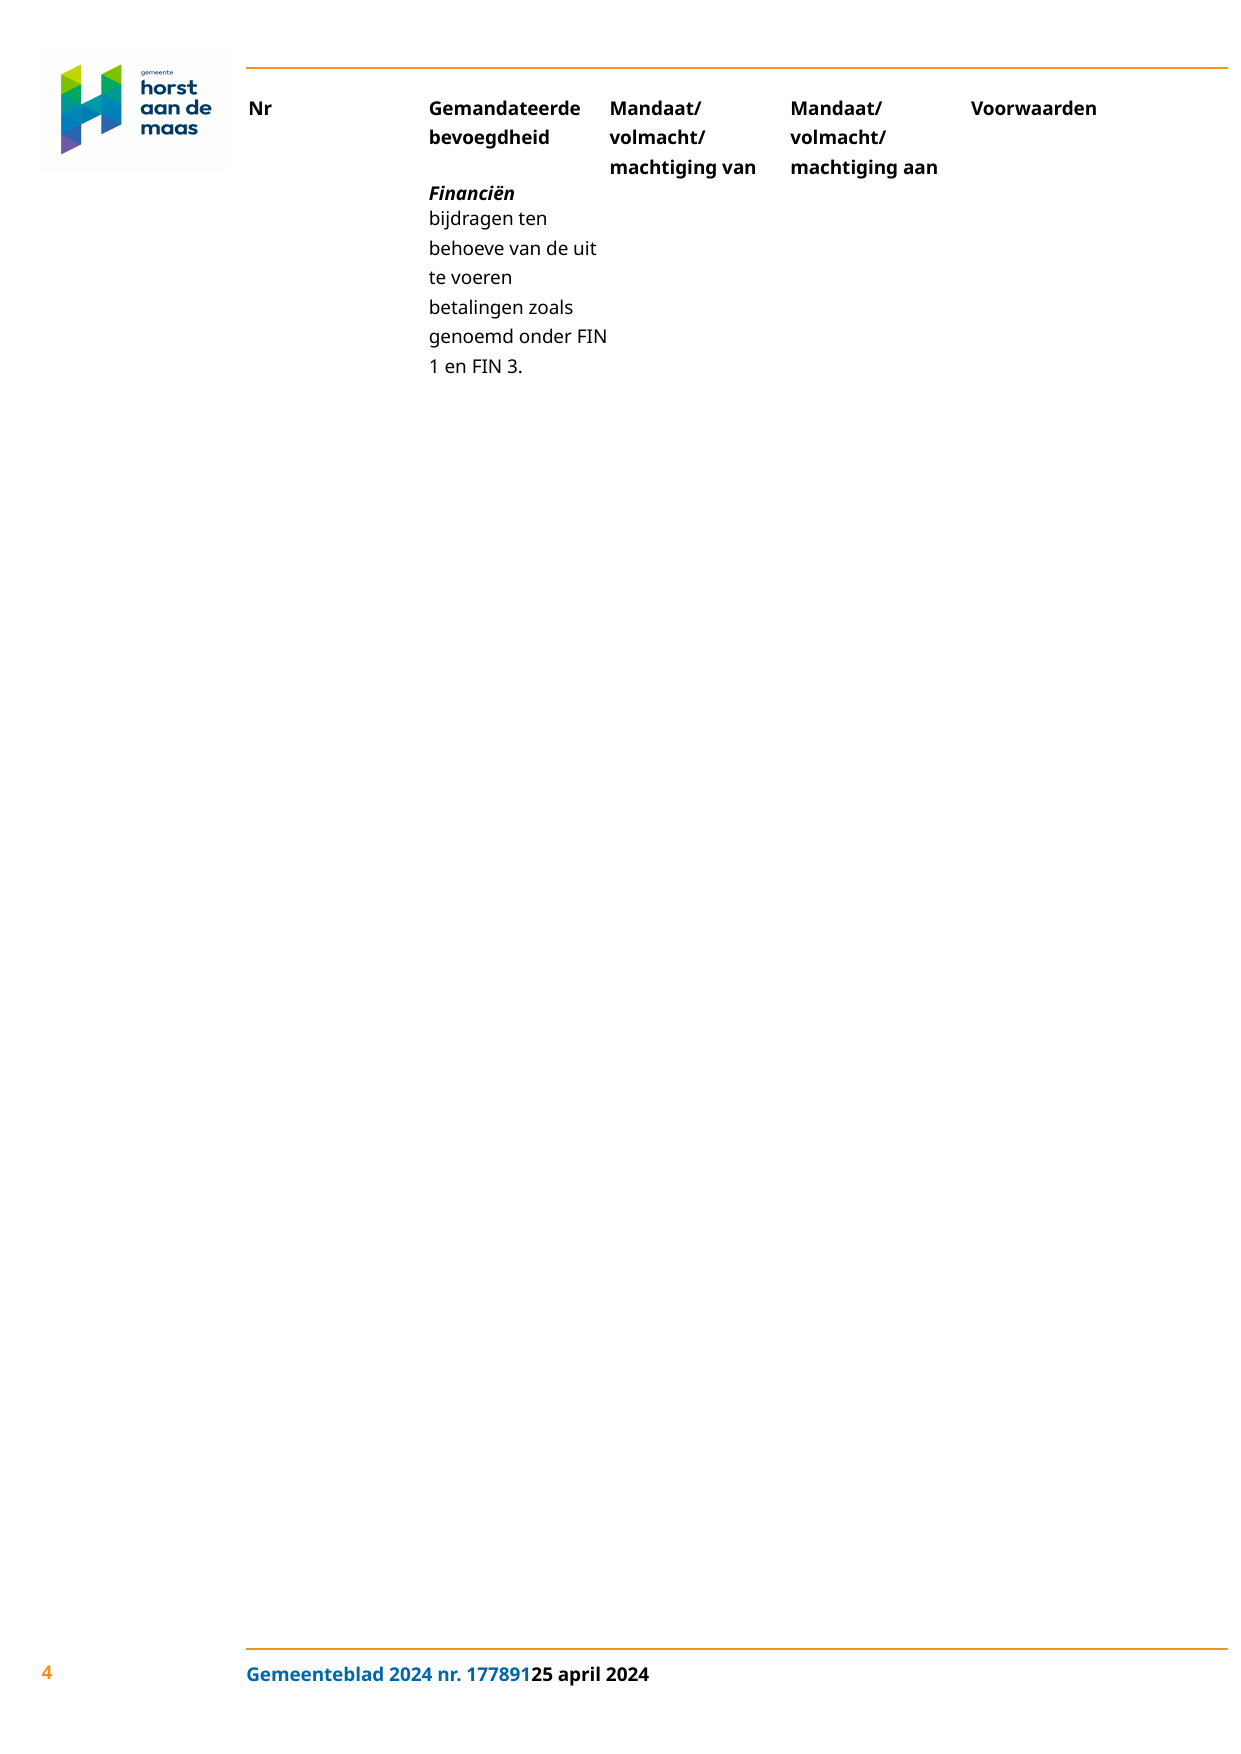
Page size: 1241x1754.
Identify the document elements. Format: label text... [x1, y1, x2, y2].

table_cell [971, 180, 1152, 205]
table_cell [790, 180, 971, 205]
table_cell [609, 180, 790, 205]
table_header Mandaat/volmacht/machtiging van [609, 95, 790, 180]
table_cell [609, 205, 790, 379]
table_cell [248, 180, 429, 205]
table_cell [971, 205, 1152, 379]
table_header Voorwaarden [971, 95, 1152, 180]
picture [41, 47, 231, 172]
table_cell Financiën [429, 180, 609, 205]
table_header Nr [248, 95, 429, 180]
table_cell [790, 205, 971, 379]
table_header Gemandateerde bevoegdheid [429, 95, 609, 180]
table_header Mandaat/volmacht/machtiging aan [790, 95, 971, 180]
table_cell bijdragen ten behoeve van de uit te voeren betalingen zoals genoemd onder FIN 1 en FIN 3. [429, 205, 609, 379]
table_cell [248, 205, 429, 379]
